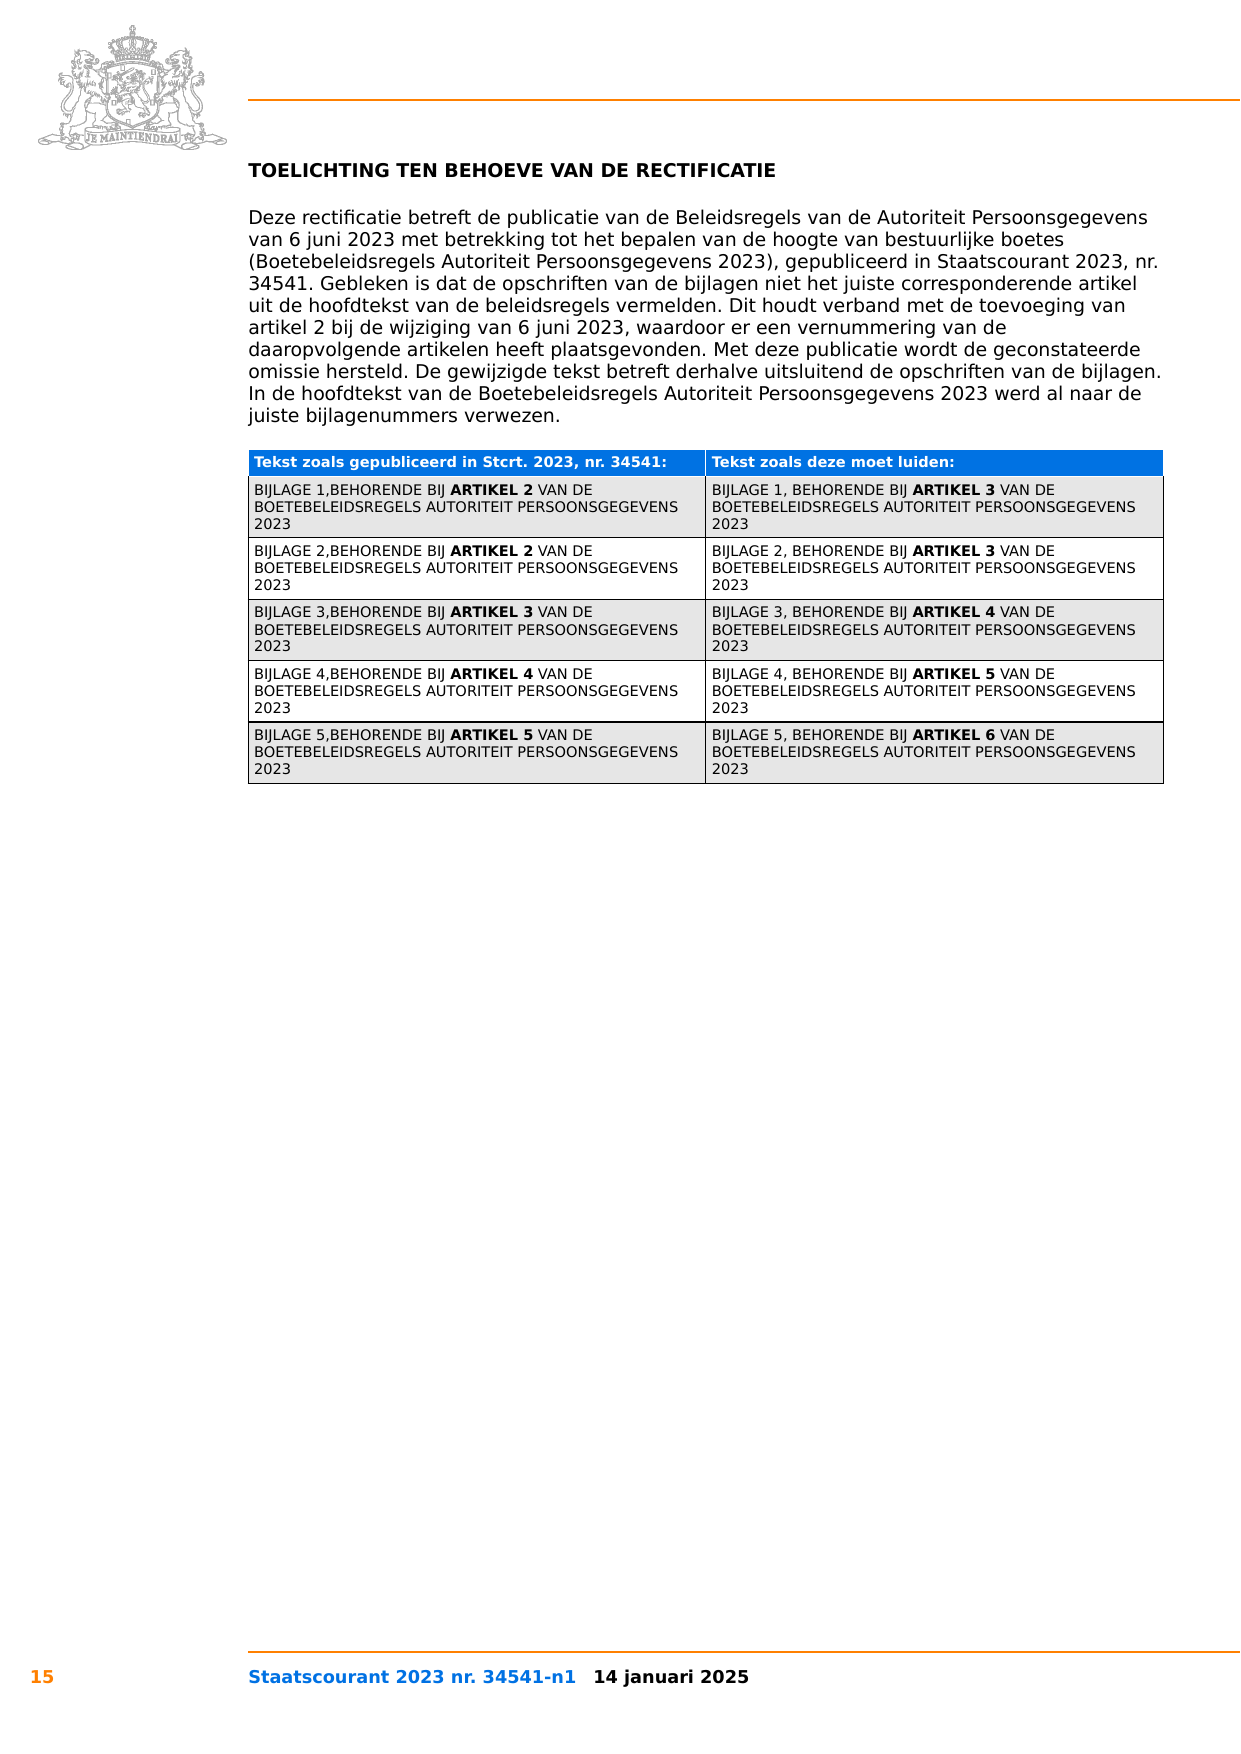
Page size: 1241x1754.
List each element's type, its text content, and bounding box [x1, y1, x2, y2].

table_cell BIJLAGE 2, BEHORENDE BIJ ARTIKEL 3 VAN DE BOETEBELEIDSREGELS AUTORITEIT PERSOONSGEGEVENS 2023 [706, 538, 1163, 599]
table_cell BIJLAGE 5, BEHORENDE BIJ ARTIKEL 6 VAN DE BOETEBELEIDSREGELS AUTORITEIT PERSOONSGEGEVENS 2023 [706, 723, 1163, 783]
text Deze rectificatie betreft de publicatie van de Beleidsregels van de Autoriteit Persoonsgegevens van 6 juni 2023 met betrekking tot het bepalen van de hoogte van bestuurlijke boetes (Boetebeleidsregels Autoriteit Persoonsgegevens 2023), gepubliceerd in Staatscourant 2023, nr. 34541. Gebleken is dat de opschriften van de bijlagen niet het juiste corresponderende artikel uit de hoofdtekst van de beleidsregels vermelden. Dit houdt verband met de toevoeging van artikel 2 bij de wijziging van 6 juni 2023, waardoor er een vernummering van de daaropvolgende artikelen heeft plaatsgevonden. Met deze publicatie wordt de geconstateerde omissie hersteld. De gewijzigde tekst betreft derhalve uitsluitend de opschriften van de bijlagen. In de hoofdtekst van de Boetebeleidsregels Autoriteit Persoonsgegevens 2023 werd al naar de juiste bijlagenummers verwezen. [248, 207, 1163, 427]
table_cell BIJLAGE 4,BEHORENDE BIJ ARTIKEL 4 VAN DE BOETEBELEIDSREGELS AUTORITEIT PERSOONSGEGEVENS 2023 [249, 661, 705, 721]
table_header Tekst zoals deze moet luiden: [706, 450, 1163, 476]
table_cell BIJLAGE 5,BEHORENDE BIJ ARTIKEL 5 VAN DE BOETEBELEIDSREGELS AUTORITEIT PERSOONSGEGEVENS 2023 [249, 723, 705, 783]
table_cell BIJLAGE 3,BEHORENDE BIJ ARTIKEL 3 VAN DE BOETEBELEIDSREGELS AUTORITEIT PERSOONSGEGEVENS 2023 [249, 600, 705, 660]
table_cell BIJLAGE 3, BEHORENDE BIJ ARTIKEL 4 VAN DE BOETEBELEIDSREGELS AUTORITEIT PERSOONSGEGEVENS 2023 [706, 600, 1163, 660]
subtitle TOELICHTING TEN BEHOEVE VAN DE RECTIFICATIE [248, 160, 1163, 182]
table_cell BIJLAGE 4, BEHORENDE BIJ ARTIKEL 5 VAN DE BOETEBELEIDSREGELS AUTORITEIT PERSOONSGEGEVENS 2023 [706, 661, 1163, 721]
table_header Tekst zoals gepubliceerd in Stcrt. 2023, nr. 34541: [249, 450, 705, 476]
table_cell BIJLAGE 1, BEHORENDE BIJ ARTIKEL 3 VAN DE BOETEBELEIDSREGELS AUTORITEIT PERSOONSGEGEVENS 2023 [706, 477, 1163, 537]
picture [38, 25, 227, 150]
table_cell BIJLAGE 2,BEHORENDE BIJ ARTIKEL 2 VAN DE BOETEBELEIDSREGELS AUTORITEIT PERSOONSGEGEVENS 2023 [249, 538, 705, 599]
table_cell BIJLAGE 1,BEHORENDE BIJ ARTIKEL 2 VAN DE BOETEBELEIDSREGELS AUTORITEIT PERSOONSGEGEVENS 2023 [249, 477, 705, 537]
